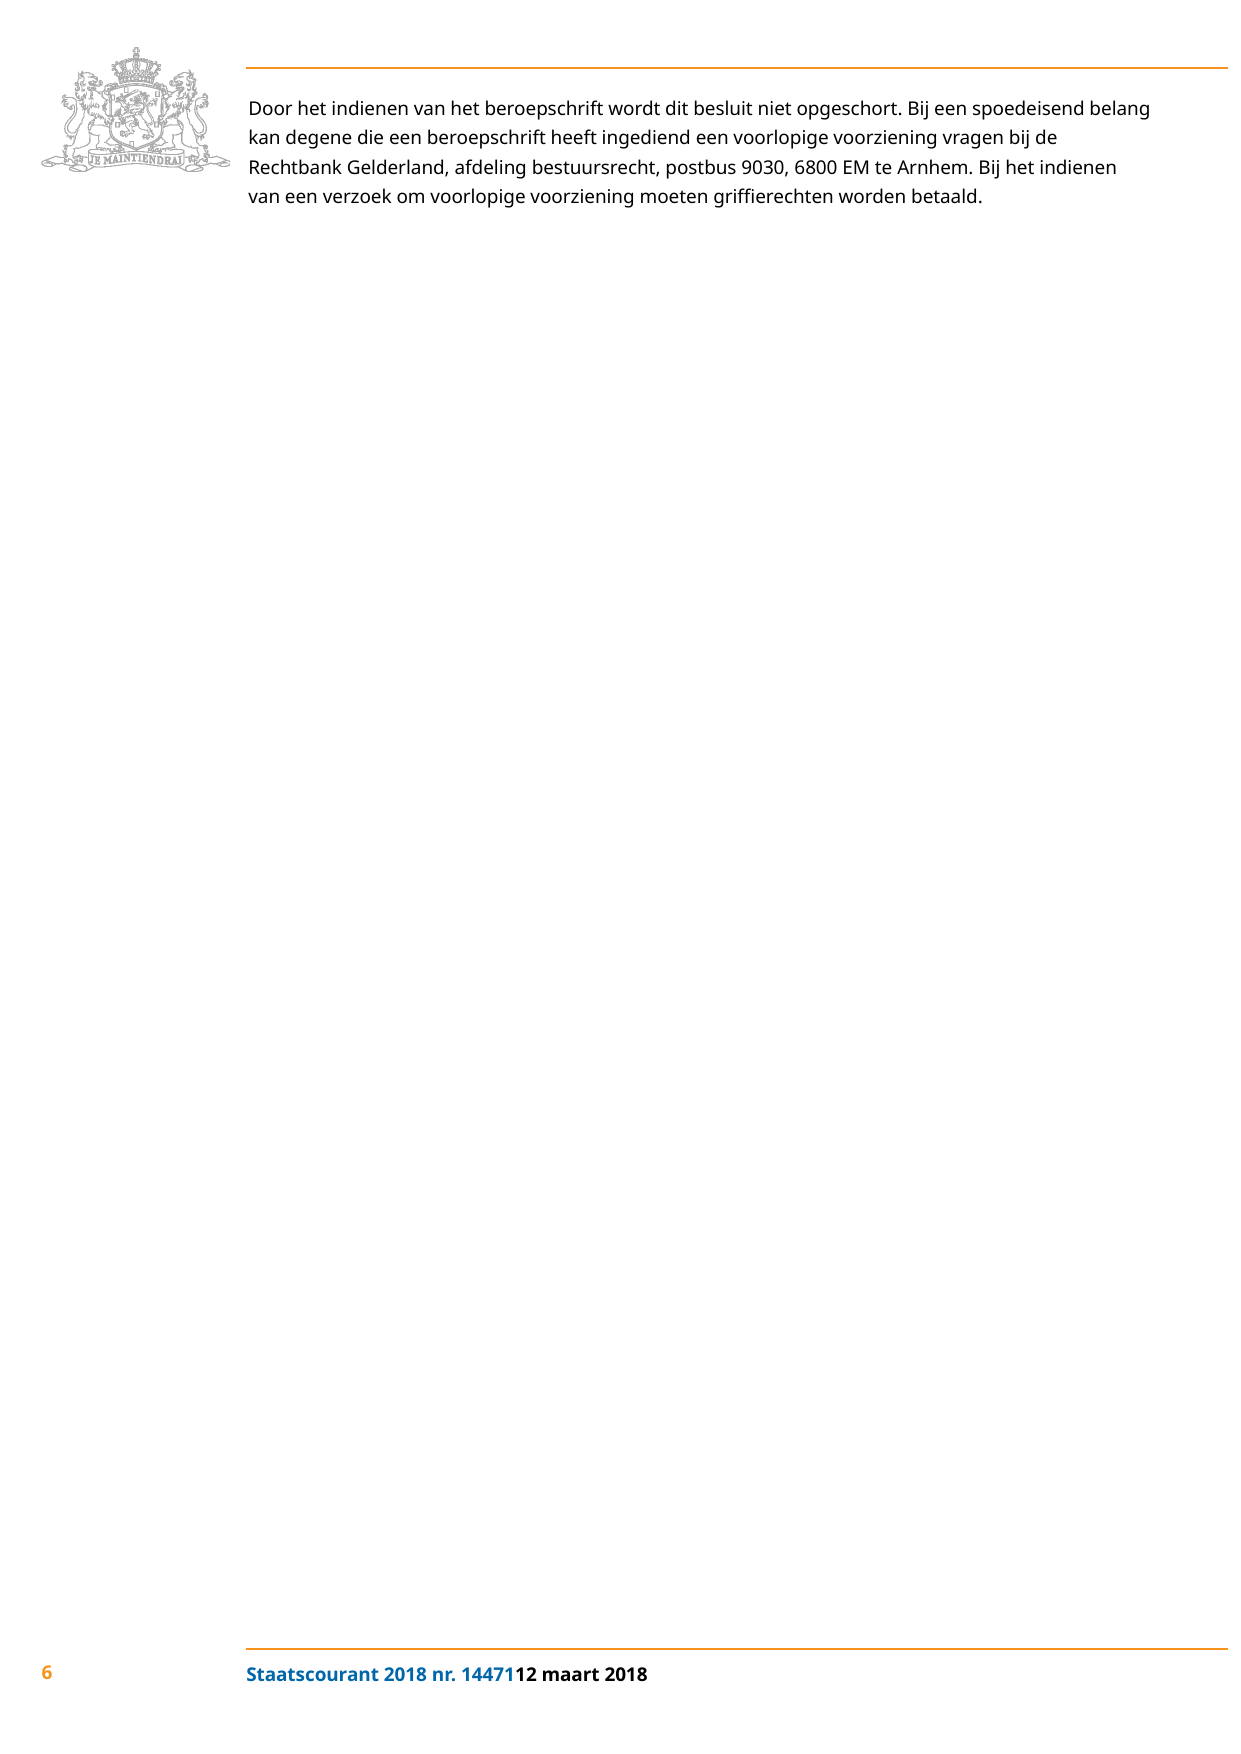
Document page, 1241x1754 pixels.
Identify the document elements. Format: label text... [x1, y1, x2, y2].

picture [41, 47, 231, 172]
text Door het indienen van het beroepschrift wordt dit besluit niet opgeschort. Bij een spoedeisend belang kan degene die een beroepschrift heeft ingediend een voorlopige voorziening vragen bij de Rechtbank Gelderland, afdeling bestuursrecht, postbus 9030, 6800 EM te Arnhem. Bij het indienen van een verzoek om voorlopige voorziening moeten griffierechten worden betaald. [248, 95, 1152, 209]
